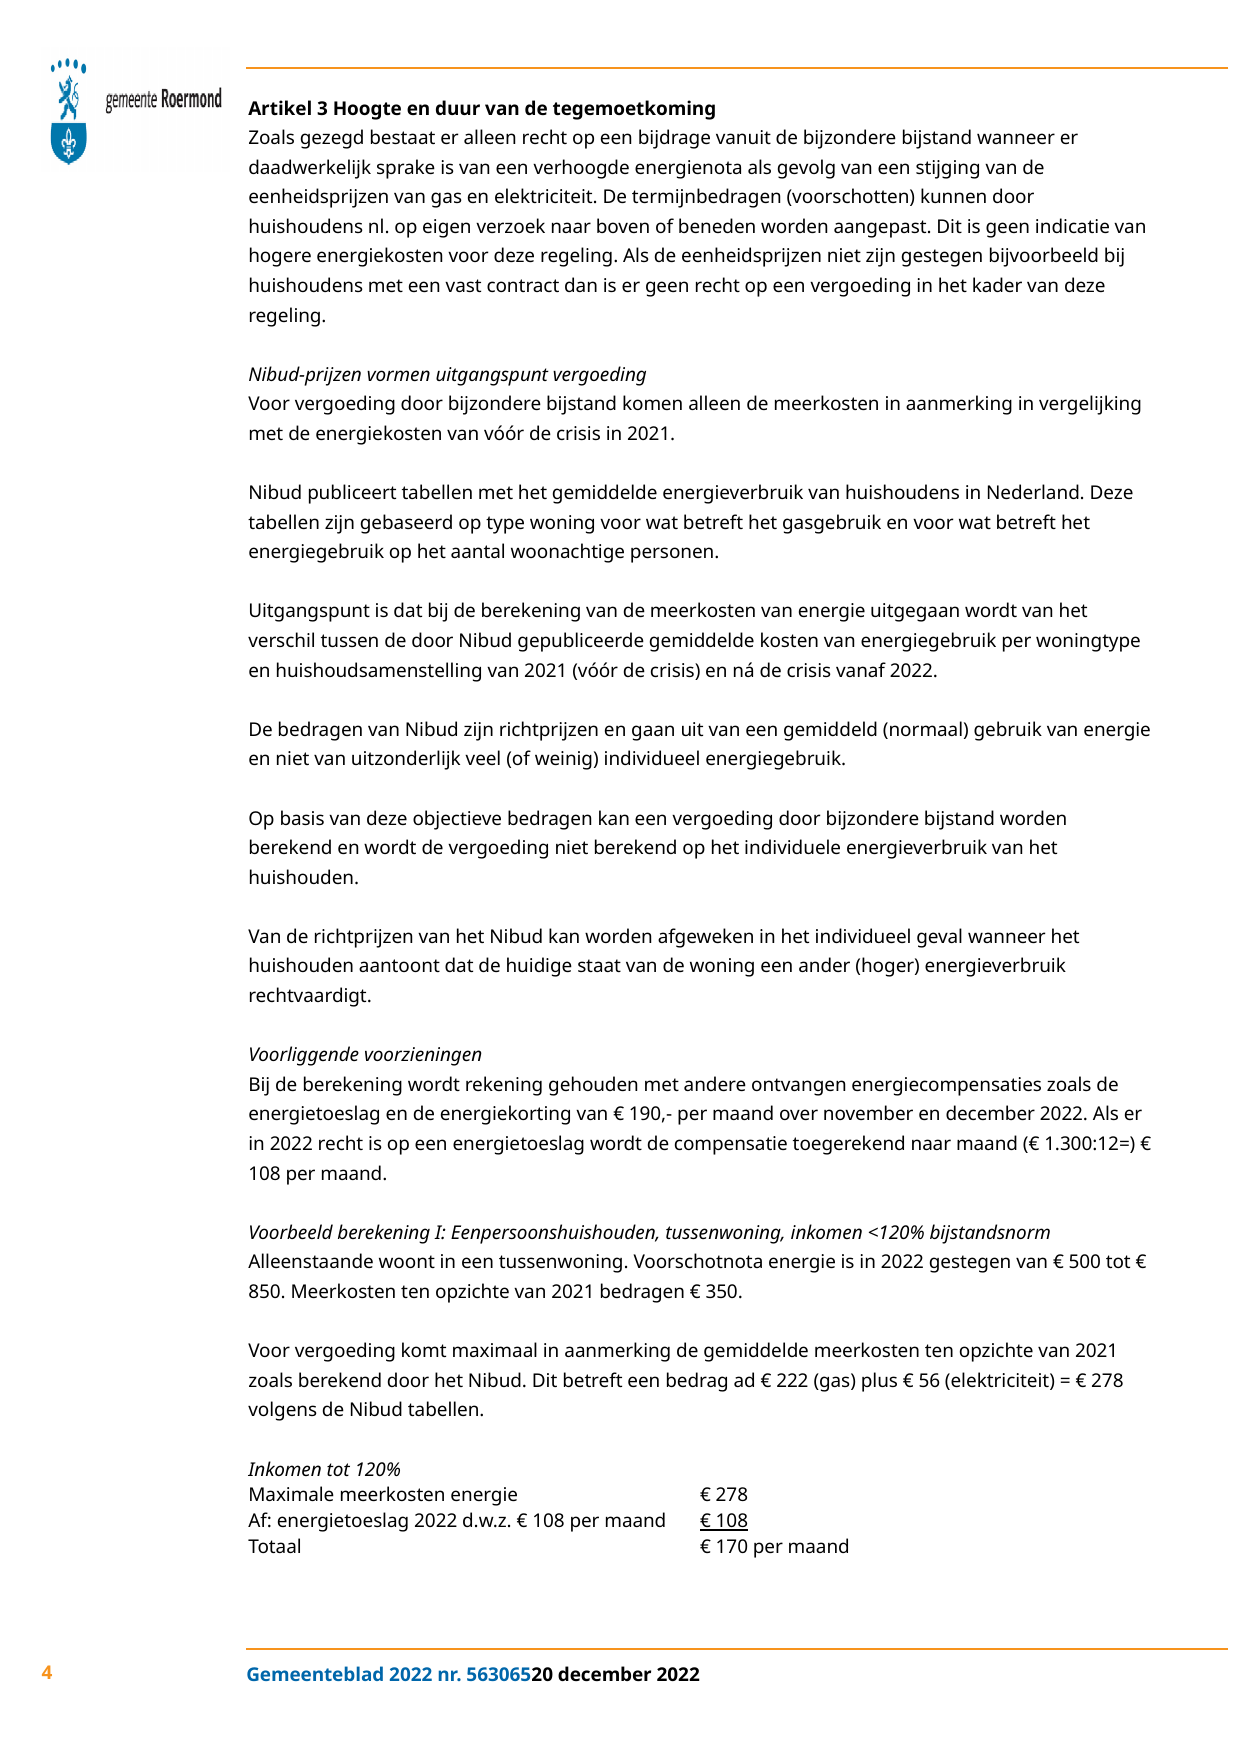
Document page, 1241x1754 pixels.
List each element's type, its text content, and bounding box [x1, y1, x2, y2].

table_cell Totaal [248, 1533, 700, 1559]
table_header [700, 1456, 1152, 1481]
table_header Inkomen tot 120% [248, 1456, 700, 1481]
text Alleenstaande woont in een tussenwoning. Voorschotnota energie is in 2022 gestegen van € 500 tot € 850. Meerkosten ten opzichte van 2021 bedragen € 350. [248, 1248, 1152, 1304]
text Van de richtprijzen van het Nibud kan worden afgeweken in het individueel geval wanneer het huishouden aantoont dat de huidige staat van de woning een ander (hoger) energieverbruik rechtvaardigt. [248, 923, 1152, 1008]
text Voor vergoeding komt maximaal in aanmerking de gemiddelde meerkosten ten opzichte van 2021 zoals berekend door het Nibud. Dit betreft een bedrag ad € 222 (gas) plus € 56 (elektriciteit) = € 278 volgens de Nibud tabellen. [248, 1337, 1152, 1422]
table_cell € 108 [700, 1507, 1152, 1533]
text Uitgangspunt is dat bij de berekening van de meerkosten van energie uitgegaan wordt van het verschil tussen de door Nibud gepubliceerde gemiddelde kosten van energiegebruik per woningtype en huishoudsamenstelling van 2021 (vóór de crisis) en ná de crisis vanaf 2022. [248, 598, 1152, 683]
table_cell € 170 per maand [700, 1533, 1152, 1559]
text Nibud publiceert tabellen met het gemiddelde energieverbruik van huishoudens in Nederland. Deze tabellen zijn gebaseerd op type woning voor wat betreft het gasgebruik en voor wat betreft het energiegebruik op het aantal woonachtige personen. [248, 479, 1152, 564]
picture [41, 47, 231, 172]
text Voorbeeld berekening I: Eenpersoonshuishouden, tussenwoning, inkomen <120% bijstandsnorm [248, 1219, 1152, 1245]
text De bedragen van Nibud zijn richtprijzen en gaan uit van een gemiddeld (normaal) gebruik van energie en niet van uitzonderlijk veel (of weinig) individueel energiegebruik. [248, 716, 1152, 771]
text Voorliggende voorzieningen [248, 1041, 1152, 1067]
table_cell Af: energietoeslag 2022 d.w.z. € 108 per maand [248, 1507, 700, 1533]
table_cell € 278 [700, 1481, 1152, 1507]
text Zoals gezegd bestaat er alleen recht op een bijdrage vanuit de bijzondere bijstand wanneer er daadwerkelijk sprake is van een verhoogde energienota als gevolg van een stijging van de eenheidsprijzen van gas en elektriciteit. De termijnbedragen (voorschotten) kunnen door huishoudens nl. op eigen verzoek naar boven of beneden worden aangepast. Dit is geen indicatie van hogere energiekosten voor deze regeling. Als de eenheidsprijzen niet zijn gestegen bijvoorbeeld bij huishoudens met een vast contract dan is er geen recht op een vergoeding in het kader van deze regeling. [248, 124, 1152, 328]
text Nibud-prijzen vormen uitgangspunt vergoeding [248, 361, 1152, 387]
text Bij de berekening wordt rekening gehouden met andere ontvangen energiecompensaties zoals de energietoeslag en de energiekorting van € 190,- per maand over november en december 2022. Als er in 2022 recht is op een energietoeslag wordt de compensatie toegerekend naar maand (€ 1.300:12=) € 108 per maand. [248, 1071, 1152, 1186]
text Voor vergoeding door bijzondere bijstand komen alleen de meerkosten in aanmerking in vergelijking met de energiekosten van vóór de crisis in 2021. [248, 391, 1152, 446]
table_cell Maximale meerkosten energie [248, 1481, 700, 1507]
text Artikel 3 Hoogte en duur van de tegemoetkoming [248, 95, 1152, 121]
text Op basis van deze objectieve bedragen kan een vergoeding door bijzondere bijstand worden berekend en wordt de vergoeding niet berekend op het individuele energieverbruik van het huishouden. [248, 805, 1152, 890]
